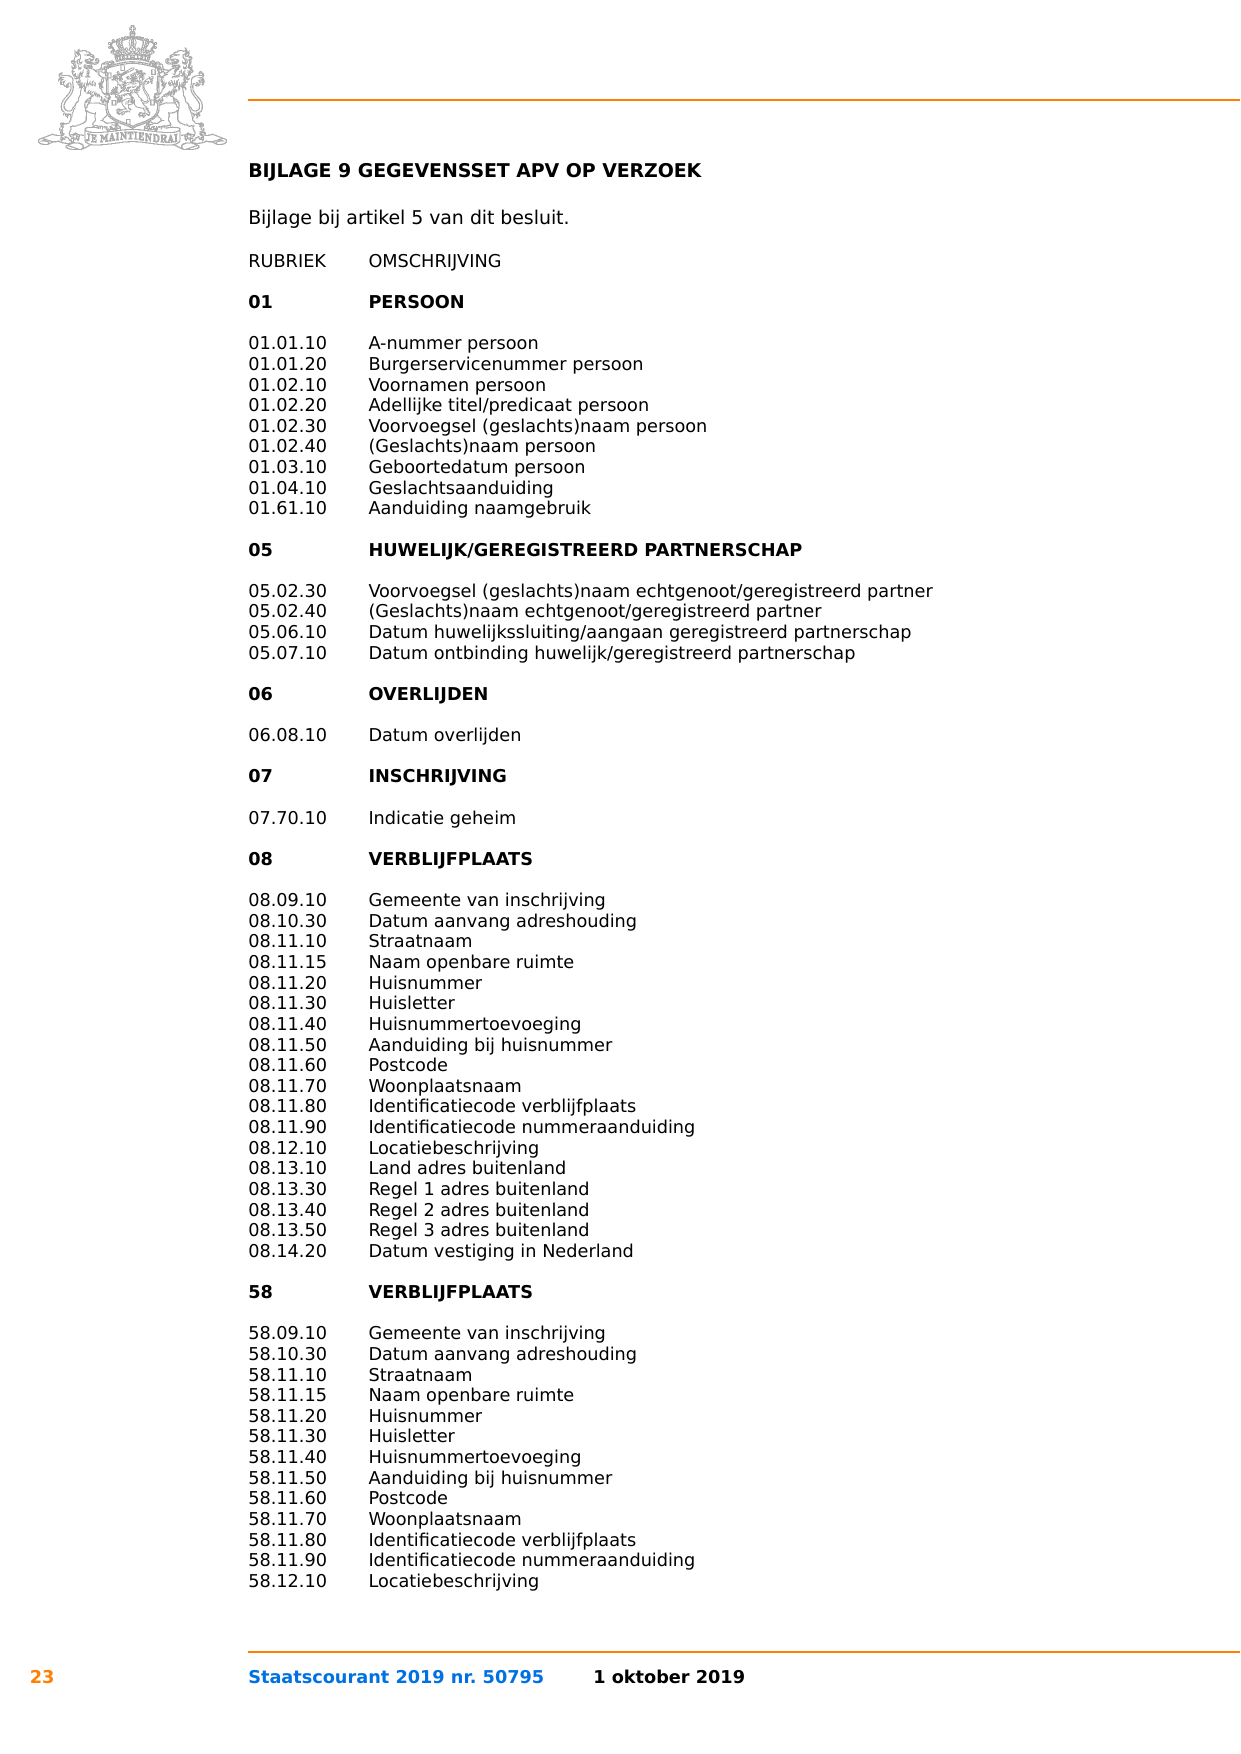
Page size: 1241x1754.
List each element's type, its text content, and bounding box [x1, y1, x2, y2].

table_cell 05.02.40 [248, 601, 362, 622]
table_cell [248, 870, 362, 890]
table_cell [248, 313, 362, 333]
table_cell 01 [248, 292, 362, 313]
table_cell 08.11.70 [248, 1076, 362, 1096]
table_cell Gemeente van inschrijving [363, 1323, 1163, 1344]
table_cell Datum vestiging in Nederland [363, 1241, 1163, 1261]
table_cell 01.02.10 [248, 375, 362, 395]
table_cell Voorvoegsel (geslachts)naam echtgenoot/geregistreerd partner [363, 581, 1163, 601]
table_cell [363, 705, 1163, 725]
table_cell [363, 870, 1163, 890]
table_cell [363, 746, 1163, 766]
table_cell Locatiebeschrijving [363, 1571, 1163, 1591]
table_cell [248, 746, 362, 766]
table_cell Gemeente van inschrijving [363, 890, 1163, 911]
table_cell Identificatiecode nummeraanduiding [363, 1550, 1163, 1571]
table_cell 08.13.10 [248, 1158, 362, 1179]
table_cell [363, 519, 1163, 539]
table_cell 08.11.90 [248, 1117, 362, 1138]
table_cell Aanduiding naamgebruik [363, 498, 1163, 519]
table_cell [363, 663, 1163, 684]
table_cell (Geslachts)naam echtgenoot/geregistreerd partner [363, 601, 1163, 622]
table_cell [363, 828, 1163, 849]
table_cell [363, 313, 1163, 333]
table_cell 05.02.30 [248, 581, 362, 601]
table_cell INSCHRIJVING [363, 766, 1163, 787]
table_cell 08.09.10 [248, 890, 362, 911]
table_cell [248, 519, 362, 539]
table_cell 01.61.10 [248, 498, 362, 519]
table_cell Huisnummer [363, 1406, 1163, 1426]
text Bijlage bij artikel 5 van dit besluit. [248, 207, 1163, 229]
table_cell Postcode [363, 1055, 1163, 1076]
table_cell A-nummer persoon [363, 333, 1163, 354]
table_cell Regel 2 adres buitenland [363, 1200, 1163, 1220]
table_cell Huisnummertoevoeging [363, 1014, 1163, 1034]
table_cell 58.12.10 [248, 1571, 362, 1591]
table_cell [248, 828, 362, 849]
table_cell 58 [248, 1282, 362, 1303]
table_cell 08.10.30 [248, 911, 362, 931]
table_cell 01.01.20 [248, 354, 362, 374]
table_cell 58.11.15 [248, 1385, 362, 1406]
table_cell Naam openbare ruimte [363, 1385, 1163, 1406]
table_cell Identificatiecode nummeraanduiding [363, 1117, 1163, 1138]
table_cell 07 [248, 766, 362, 787]
table_cell 58.11.30 [248, 1426, 362, 1447]
table_cell Huisnummer [363, 973, 1163, 993]
table_cell 08 [248, 849, 362, 869]
table_cell 01.02.20 [248, 395, 362, 416]
table_cell 06 [248, 684, 362, 704]
table_cell VERBLIJFPLAATS [363, 849, 1163, 869]
table_cell 58.11.80 [248, 1530, 362, 1550]
table_cell Indicatie geheim [363, 808, 1163, 828]
table_cell Aanduiding bij huisnummer [363, 1035, 1163, 1055]
table_cell [363, 787, 1163, 808]
table_cell 08.11.15 [248, 952, 362, 973]
table_cell VERBLIJFPLAATS [363, 1282, 1163, 1303]
table_cell (Geslachts)naam persoon [363, 436, 1163, 457]
table_cell Datum huwelijkssluiting/aangaan geregistreerd partnerschap [363, 622, 1163, 643]
table_cell Geslachtsaanduiding [363, 478, 1163, 498]
table_cell Naam openbare ruimte [363, 952, 1163, 973]
table_cell Voorvoegsel (geslachts)naam persoon [363, 416, 1163, 436]
table_cell 08.11.40 [248, 1014, 362, 1034]
table_cell [363, 1303, 1163, 1323]
table_cell 05.07.10 [248, 643, 362, 663]
table_cell [248, 1303, 362, 1323]
table_cell OVERLIJDEN [363, 684, 1163, 704]
table_cell 08.11.20 [248, 973, 362, 993]
table_cell Land adres buitenland [363, 1158, 1163, 1179]
table_cell Huisletter [363, 1426, 1163, 1447]
table_cell 06.08.10 [248, 725, 362, 746]
table_cell 58.11.50 [248, 1468, 362, 1488]
table_cell Postcode [363, 1488, 1163, 1509]
table_cell [248, 705, 362, 725]
table_cell Adellijke titel/predicaat persoon [363, 395, 1163, 416]
table_cell [248, 271, 362, 292]
table_cell Datum aanvang adreshouding [363, 911, 1163, 931]
table_cell Burgerservicenummer persoon [363, 354, 1163, 374]
picture [38, 25, 227, 150]
table_cell 08.11.10 [248, 931, 362, 952]
table_cell 01.02.30 [248, 416, 362, 436]
table_cell Identificatiecode verblijfplaats [363, 1096, 1163, 1117]
table_cell Regel 3 adres buitenland [363, 1220, 1163, 1241]
table_cell 08.11.30 [248, 993, 362, 1014]
table_cell [363, 1261, 1163, 1282]
table_cell Regel 1 adres buitenland [363, 1179, 1163, 1199]
table_cell 01.04.10 [248, 478, 362, 498]
table_cell Datum ontbinding huwelijk/geregistreerd partnerschap [363, 643, 1163, 663]
table_cell 58.11.60 [248, 1488, 362, 1509]
table_cell [248, 560, 362, 581]
table_cell HUWELIJK/GEREGISTREERD PARTNERSCHAP [363, 540, 1163, 560]
table_cell [248, 787, 362, 808]
table_cell Identificatiecode verblijfplaats [363, 1530, 1163, 1550]
table_cell 05.06.10 [248, 622, 362, 643]
table_cell 58.11.90 [248, 1550, 362, 1571]
table_cell Woonplaatsnaam [363, 1509, 1163, 1529]
table_cell 08.11.50 [248, 1035, 362, 1055]
table_cell Huisletter [363, 993, 1163, 1014]
table_cell 08.12.10 [248, 1138, 362, 1158]
table_cell PERSOON [363, 292, 1163, 313]
table_header RUBRIEK [248, 251, 362, 271]
table_cell 08.14.20 [248, 1241, 362, 1261]
table_cell 58.10.30 [248, 1344, 362, 1364]
table_cell 58.11.10 [248, 1365, 362, 1385]
table_header OMSCHRIJVING [363, 251, 1163, 271]
table_cell [248, 1261, 362, 1282]
table_cell 58.09.10 [248, 1323, 362, 1344]
subtitle BIJLAGE 9 GEGEVENSSET APV OP VERZOEK [248, 160, 1163, 182]
table_cell Woonplaatsnaam [363, 1076, 1163, 1096]
table_cell 58.11.40 [248, 1447, 362, 1468]
table_cell [363, 560, 1163, 581]
table_cell Huisnummertoevoeging [363, 1447, 1163, 1468]
table_cell 08.11.80 [248, 1096, 362, 1117]
table_cell [248, 663, 362, 684]
table_cell 01.03.10 [248, 457, 362, 478]
table_cell 07.70.10 [248, 808, 362, 828]
table_cell Datum aanvang adreshouding [363, 1344, 1163, 1364]
table_cell 58.11.70 [248, 1509, 362, 1529]
table_cell 58.11.20 [248, 1406, 362, 1426]
table_cell Geboortedatum persoon [363, 457, 1163, 478]
table_cell 01.02.40 [248, 436, 362, 457]
table_cell Straatnaam [363, 1365, 1163, 1385]
table_cell Straatnaam [363, 931, 1163, 952]
table_cell 05 [248, 540, 362, 560]
table_cell [363, 271, 1163, 292]
table_cell Voornamen persoon [363, 375, 1163, 395]
table_cell 08.13.40 [248, 1200, 362, 1220]
table_cell Locatiebeschrijving [363, 1138, 1163, 1158]
table_cell Datum overlijden [363, 725, 1163, 746]
table_cell 01.01.10 [248, 333, 362, 354]
table_cell 08.13.30 [248, 1179, 362, 1199]
table_cell 08.13.50 [248, 1220, 362, 1241]
table_cell 08.11.60 [248, 1055, 362, 1076]
table_cell Aanduiding bij huisnummer [363, 1468, 1163, 1488]
